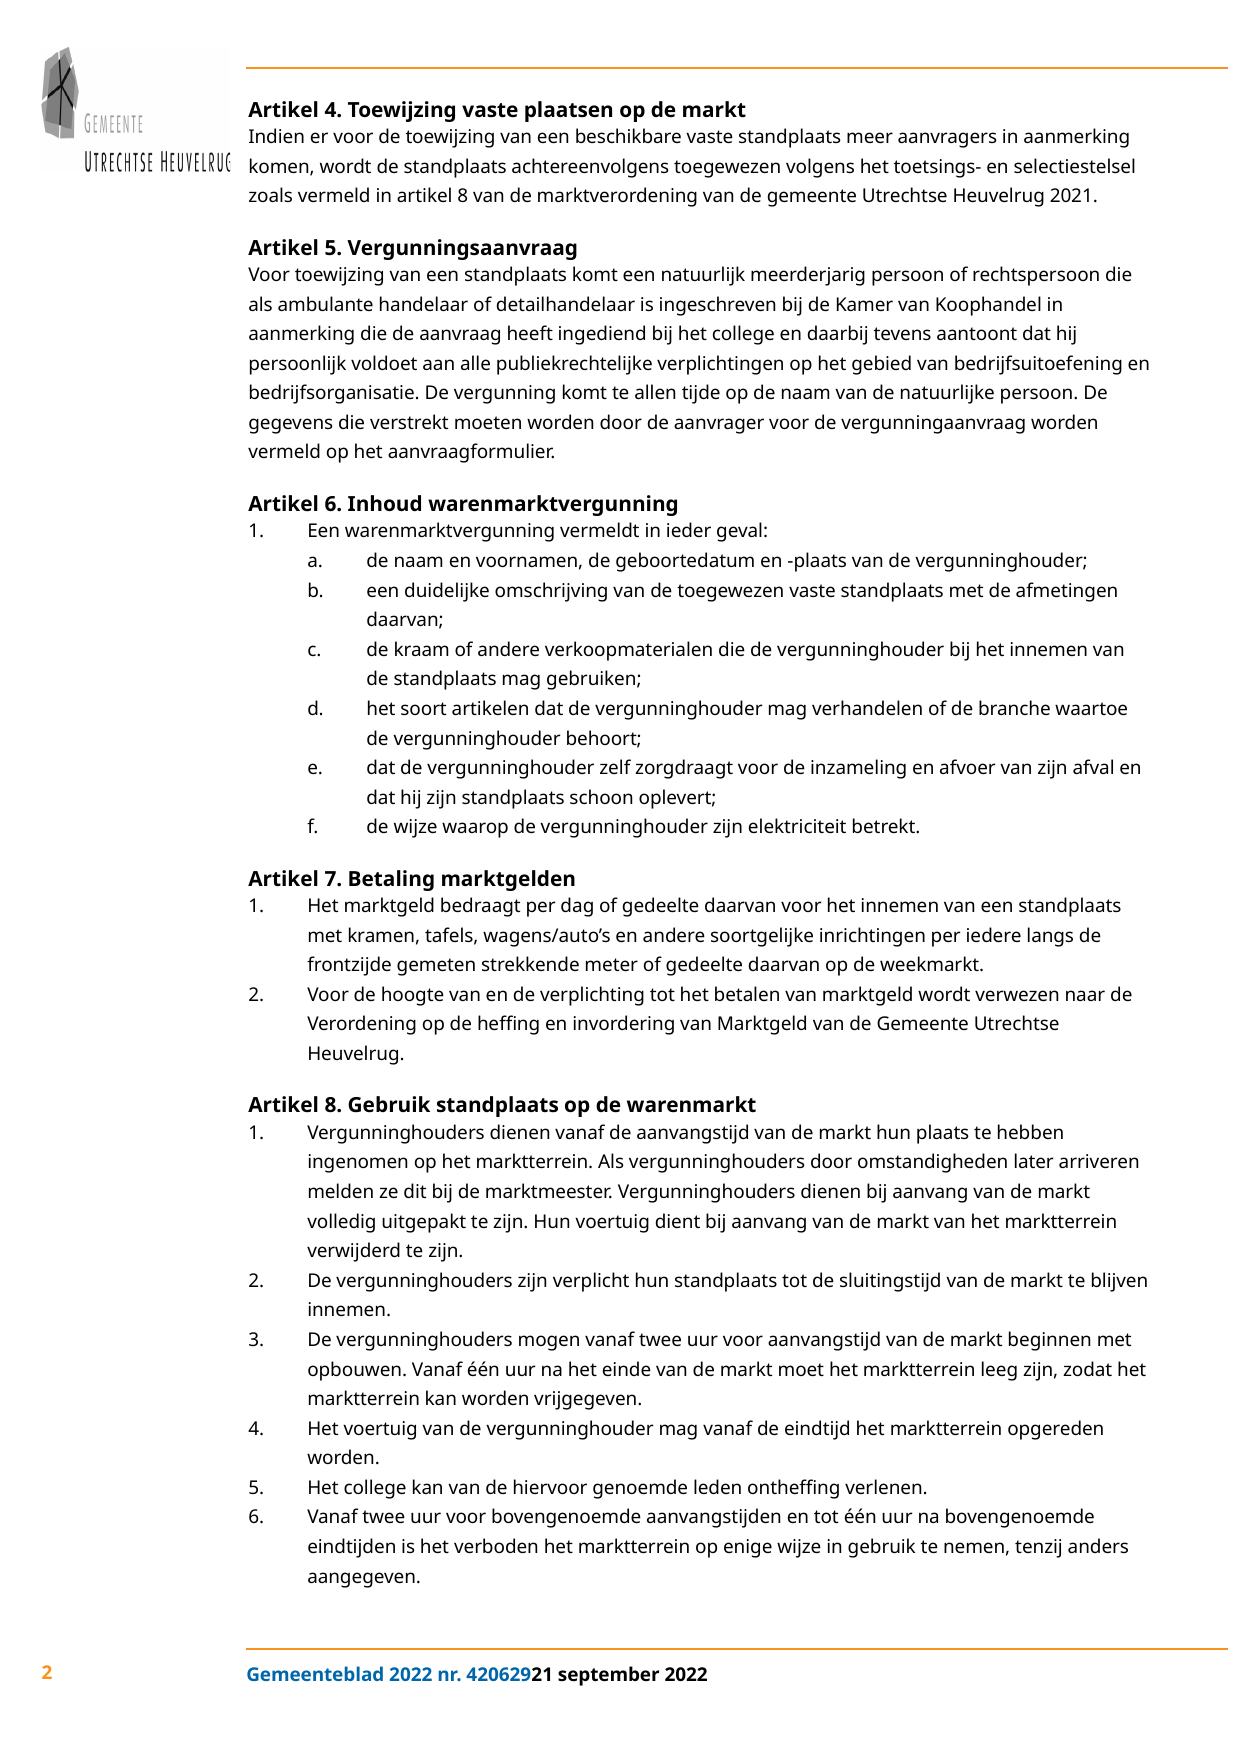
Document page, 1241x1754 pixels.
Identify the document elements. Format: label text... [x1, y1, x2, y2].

list de kraam of andere verkoopmaterialen die de vergunninghouder bij het innemen van de standplaats mag gebruiken; [307, 636, 1152, 691]
list de naam en voornamen, de geboortedatum en -plaats van de vergunninghouder; [307, 547, 1152, 573]
list Voor de hoogte van en de verplichting tot het betalen van marktgeld wordt verwezen naar de Verordening op de heffing en invordering van Marktgeld van de Gemeente Utrechtse Heuvelrug. [248, 981, 1152, 1066]
list Het marktgeld bedraagt per dag of gedeelte daarvan voor het innemen van een standplaats met kramen, tafels, wagens/auto’s en andere soortgelijke inrichtingen per iedere langs de frontzijde gemeten strekkende meter of gedeelte daarvan op de weekmarkt. [248, 892, 1152, 977]
list dat de vergunninghouder zelf zorgdraagt voor de inzameling en afvoer van zijn afval en dat hij zijn standplaats schoon oplevert; [307, 754, 1152, 809]
text Artikel 7. Betaling marktgelden [248, 864, 1152, 892]
list Een warenmarktvergunning vermeldt in ieder geval: [248, 518, 1152, 543]
list een duidelijke omschrijving van de toegewezen vaste standplaats met de afmetingen daarvan; [307, 577, 1152, 632]
list Vergunninghouders dienen vanaf de aanvangstijd van de markt hun plaats te hebben ingenomen op het marktterrein. Als vergunninghouders door omstandigheden later arriveren melden ze dit bij de marktmeester. Vergunninghouders dienen bij aanvang van de markt volledig uitgepakt te zijn. Hun voertuig dient bij aanvang van de markt van het marktterrein verwijderd te zijn. [248, 1119, 1152, 1263]
list Vanaf twee uur voor bovengenoemde aanvangstijden en tot één uur na bovengenoemde eindtijden is het verboden het marktterrein op enige wijze in gebruik te nemen, tenzij anders aangegeven. [248, 1504, 1152, 1588]
text Artikel 6. Inhoud warenmarktvergunning [248, 489, 1152, 518]
text Indien er voor de toewijzing van een beschikbare vaste standplaats meer aanvragers in aanmerking komen, wordt de standplaats achtereenvolgens toegewezen volgens het toetsings- en selectiestelsel zoals vermeld in artikel 8 van de marktverordening van de gemeente Utrechtse Heuvelrug 2021. [248, 123, 1152, 208]
text Artikel 4. Toewijzing vaste plaatsen op de markt [248, 95, 1152, 123]
text Voor toewijzing van een standplaats komt een natuurlijk meerderjarig persoon of rechtspersoon die als ambulante handelaar of detailhandelaar is ingeschreven bij de Kamer van Koophandel in aanmerking die de aanvraag heeft ingediend bij het college en daarbij tevens aantoont dat hij persoonlijk voldoet aan alle publiekrechtelijke verplichtingen op het gebied van bedrijfsuitoefening en bedrijfsorganisatie. De vergunning komt te allen tijde op de naam van de natuurlijke persoon. De gegevens die verstrekt moeten worden door de aanvrager voor de vergunningaanvraag worden vermeld op het aanvraagformulier. [248, 261, 1152, 464]
list De vergunninghouders mogen vanaf twee uur voor aanvangstijd van de markt beginnen met opbouwen. Vanaf één uur na het einde van de markt moet het marktterrein leeg zijn, zodat het marktterrein kan worden vrijgegeven. [248, 1326, 1152, 1411]
list de wijze waarop de vergunninghouder zijn elektriciteit betrekt. [307, 813, 1152, 839]
picture [41, 47, 231, 172]
list De vergunninghouders zijn verplicht hun standplaats tot de sluitingstijd van de markt te blijven innemen. [248, 1267, 1152, 1322]
list Het voertuig van de vergunninghouder mag vanaf de eindtijd het marktterrein opgereden worden. [248, 1415, 1152, 1470]
list Het college kan van de hiervoor genoemde leden ontheffing verlenen. [248, 1474, 1152, 1500]
text Artikel 5. Vergunningsaanvraag [248, 233, 1152, 261]
text Artikel 8. Gebruik standplaats op de warenmarkt [248, 1091, 1152, 1119]
list het soort artikelen dat de vergunninghouder mag verhandelen of de branche waartoe de vergunninghouder behoort; [307, 695, 1152, 750]
